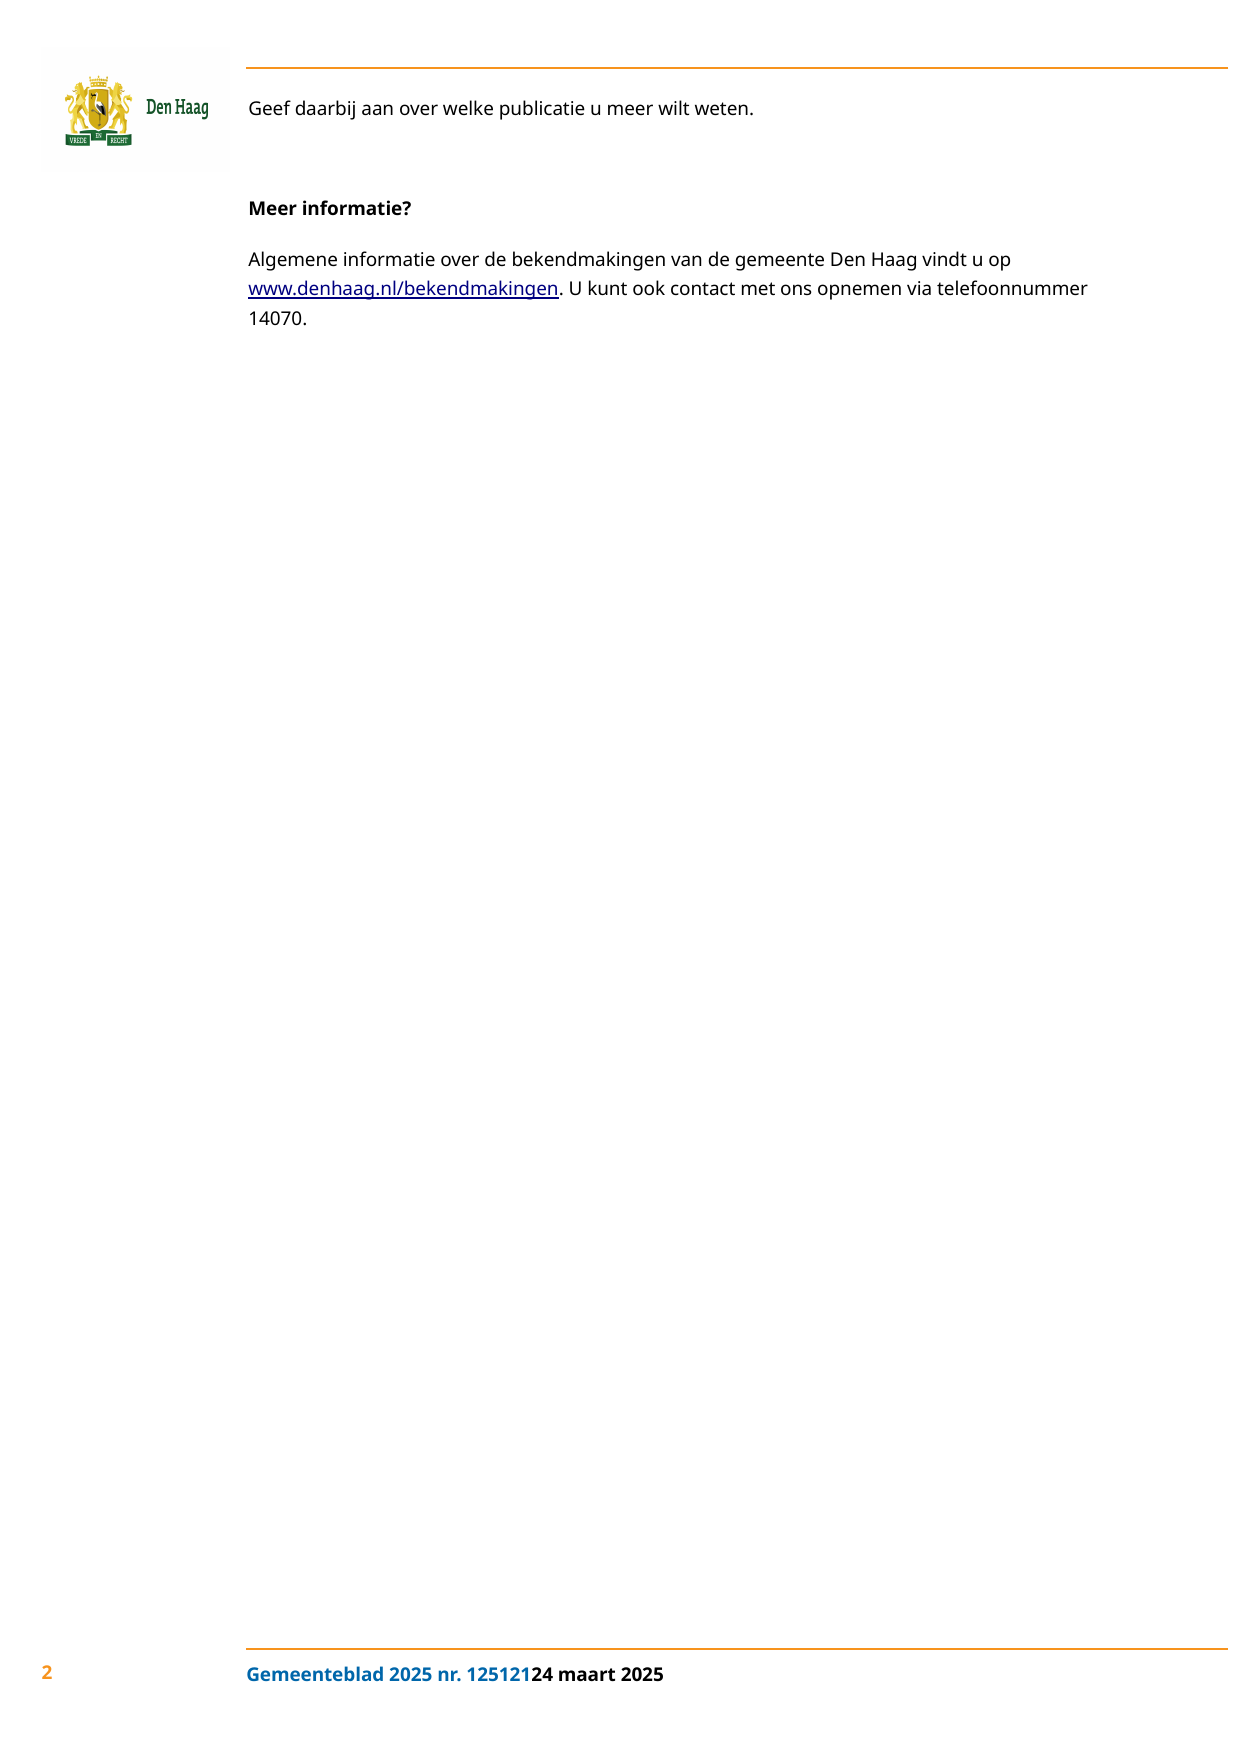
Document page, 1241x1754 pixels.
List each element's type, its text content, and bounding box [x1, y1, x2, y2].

text Algemene informatie over de bekendmakingen van de gemeente Den Haag vindt u op www.denhaag.nl/bekendmakingen. U kunt ook contact met ons opnemen via telefoonnummer 14070. [248, 246, 1152, 331]
text Meer informatie? [248, 196, 1152, 221]
picture [41, 47, 231, 172]
text Geef daarbij aan over welke publicatie u meer wilt weten. [248, 95, 1152, 121]
